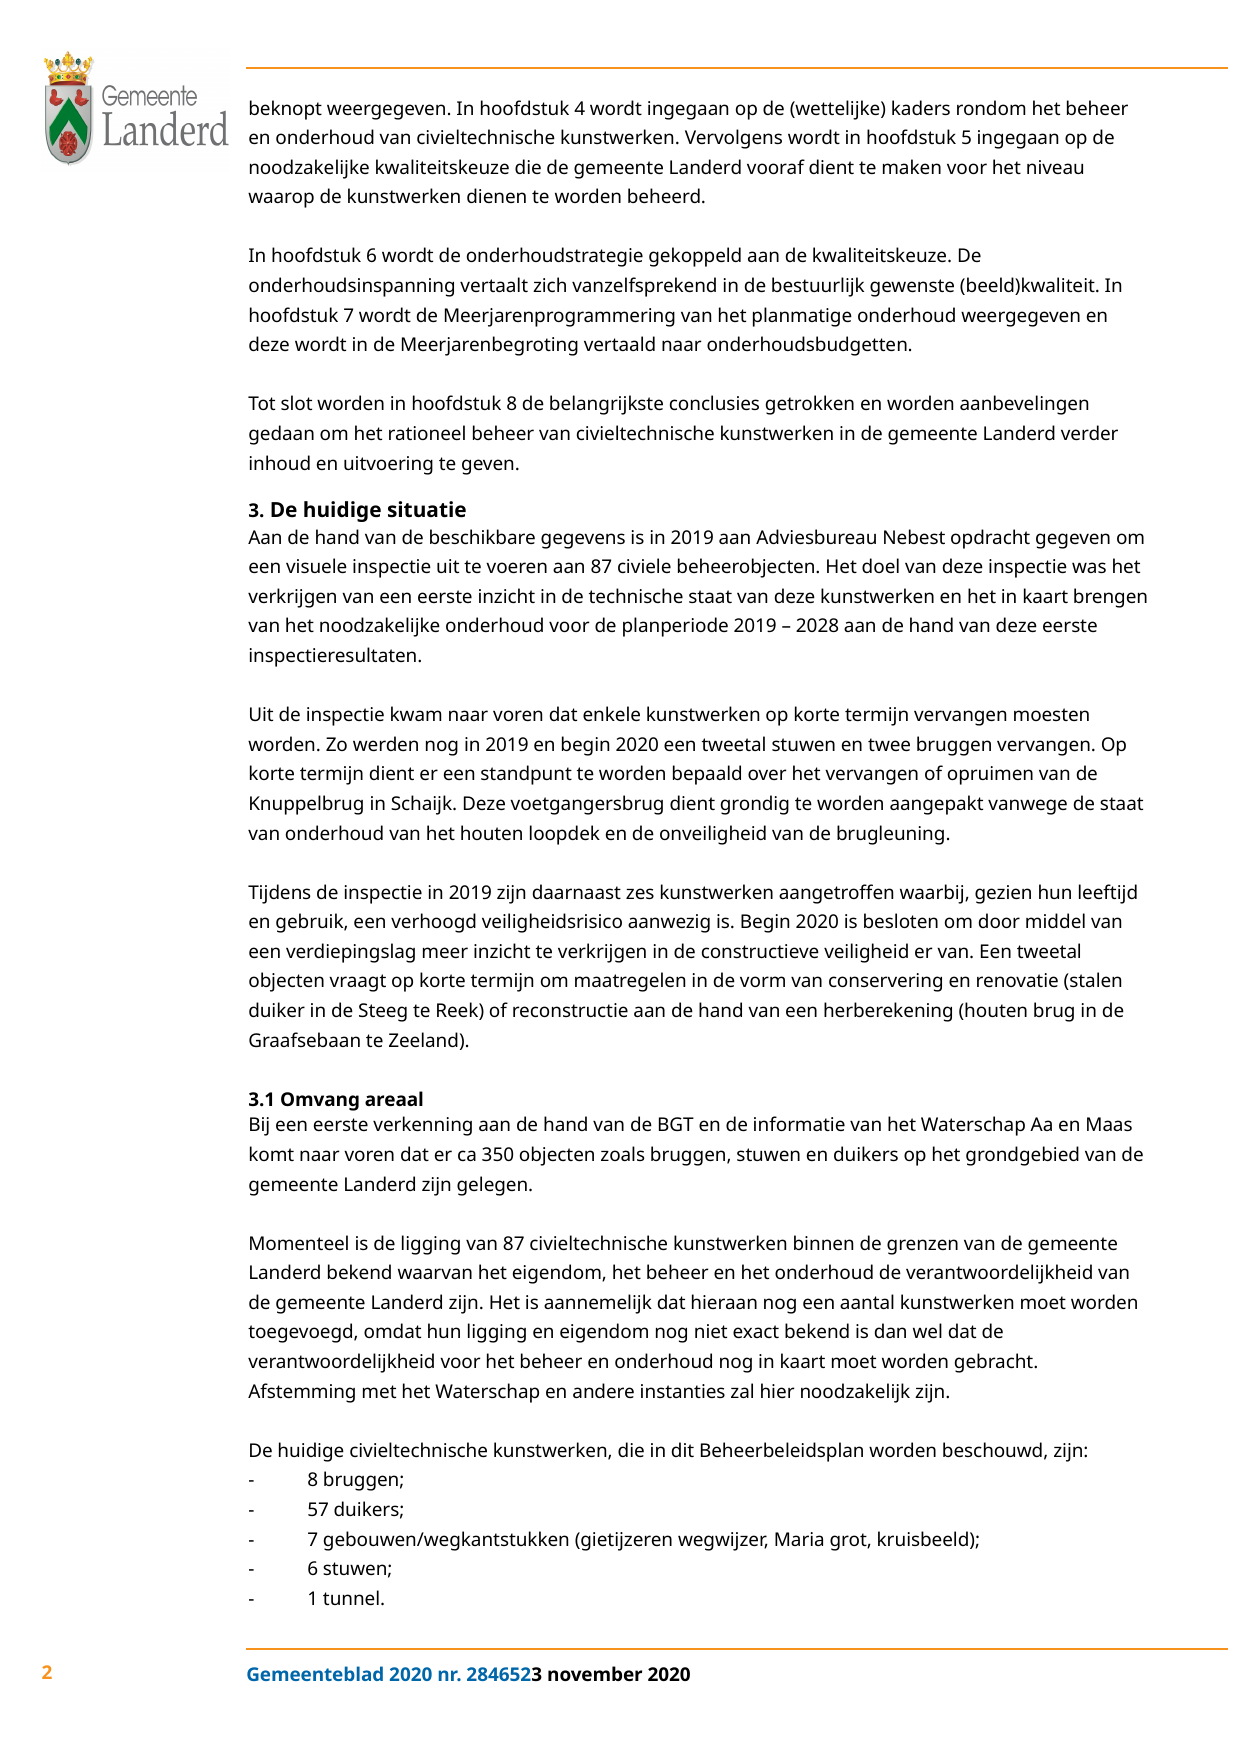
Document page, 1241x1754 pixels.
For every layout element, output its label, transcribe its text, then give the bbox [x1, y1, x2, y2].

picture [41, 47, 231, 172]
text Aan de hand van de beschikbare gegevens is in 2019 aan Adviesbureau Nebest opdracht gegeven om een visuele inspectie uit te voeren aan 87 civiele beheerobjecten. Het doel van deze inspectie was het verkrijgen van een eerste inzicht in de technische staat van deze kunstwerken en het in kaart brengen van het noodzakelijke onderhoud voor de planperiode 2019 – 2028 aan de hand van deze eerste inspectieresultaten. [248, 524, 1152, 668]
list 57 duikers; [248, 1496, 1152, 1522]
text De huidige civieltechnische kunstwerken, die in dit Beheerbeleidsplan worden beschouwd, zijn: [248, 1437, 1152, 1463]
list 6 stuwen; [248, 1555, 1152, 1581]
list 7 gebouwen/wegkantstukken (gietijzeren wegwijzer, Maria grot, kruisbeeld); [248, 1526, 1152, 1552]
text In hoofdstuk 6 wordt de onderhoudstrategie gekoppeld aan de kwaliteitskeuze. De onderhoudsinspanning vertaalt zich vanzelfsprekend in de bestuurlijk gewenste (beeld)kwaliteit. In hoofdstuk 7 wordt de Meerjarenprogrammering van het planmatige onderhoud weergegeven en deze wordt in de Meerjarenbegroting vertaald naar onderhoudsbudgetten. [248, 243, 1152, 357]
text beknopt weergegeven. In hoofdstuk 4 wordt ingegaan op de (wettelijke) kaders rondom het beheer en onderhoud van civieltechnische kunstwerken. Vervolgens wordt in hoofdstuk 5 ingegaan op de noodzakelijke kwaliteitskeuze die de gemeente Landerd vooraf dient te maken voor het niveau waarop de kunstwerken dienen te worden beheerd. [248, 95, 1152, 209]
text Tot slot worden in hoofdstuk 8 de belangrijkste conclusies getrokken en worden aanbevelingen gedaan om het rationeel beheer van civieltechnische kunstwerken in de gemeente Landerd verder inhoud en uitvoering te geven. [248, 391, 1152, 476]
text Bij een eerste verkenning aan de hand van de BGT en de informatie van het Waterschap Aa en Maas komt naar voren dat er ca 350 objecten zoals bruggen, stuwen en duikers op het grondgebied van de gemeente Landerd zijn gelegen. [248, 1112, 1152, 1197]
text Momenteel is de ligging van 87 civieltechnische kunstwerken binnen de grenzen van de gemeente Landerd bekend waarvan het eigendom, het beheer en het onderhoud de verantwoordelijkheid van de gemeente Landerd zijn. Het is aannemelijk dat hieraan nog een aantal kunstwerken moet worden toegevoegd, omdat hun ligging en eigendom nog niet exact bekend is dan wel dat de verantwoordelijkheid voor het beheer en onderhoud nog in kaart moet worden gebracht. Afstemming met het Waterschap en andere instanties zal hier noodzakelijk zijn. [248, 1230, 1152, 1404]
text 3.1 Omvang areaal [248, 1086, 1152, 1112]
text Uit de inspectie kwam naar voren dat enkele kunstwerken op korte termijn vervangen moesten worden. Zo werden nog in 2019 en begin 2020 een tweetal stuwen en twee bruggen vervangen. Op korte termijn dient er een standpunt te worden bepaald over het vervangen of opruimen van de Knuppelbrug in Schaijk. Deze voetgangersbrug dient grondig te worden aangepakt vanwege de staat van onderhoud van het houten loopdek en de onveiligheid van de brugleuning. [248, 701, 1152, 845]
list 1 tunnel. [248, 1585, 1152, 1611]
text 3. De huidige situatie [248, 495, 1152, 524]
text Tijdens de inspectie in 2019 zijn daarnaast zes kunstwerken aangetroffen waarbij, gezien hun leeftijd en gebruik, een verhoogd veiligheidsrisico aanwezig is. Begin 2020 is besloten om door middel van een verdiepingslag meer inzicht te verkrijgen in de constructieve veiligheid er van. Een tweetal objecten vraagt op korte termijn om maatregelen in de vorm van conservering en renovatie (stalen duiker in de Steeg te Reek) of reconstructie aan de hand van een herberekening (houten brug in de Graafsebaan te Zeeland). [248, 879, 1152, 1052]
list 8 bruggen; [248, 1467, 1152, 1492]
